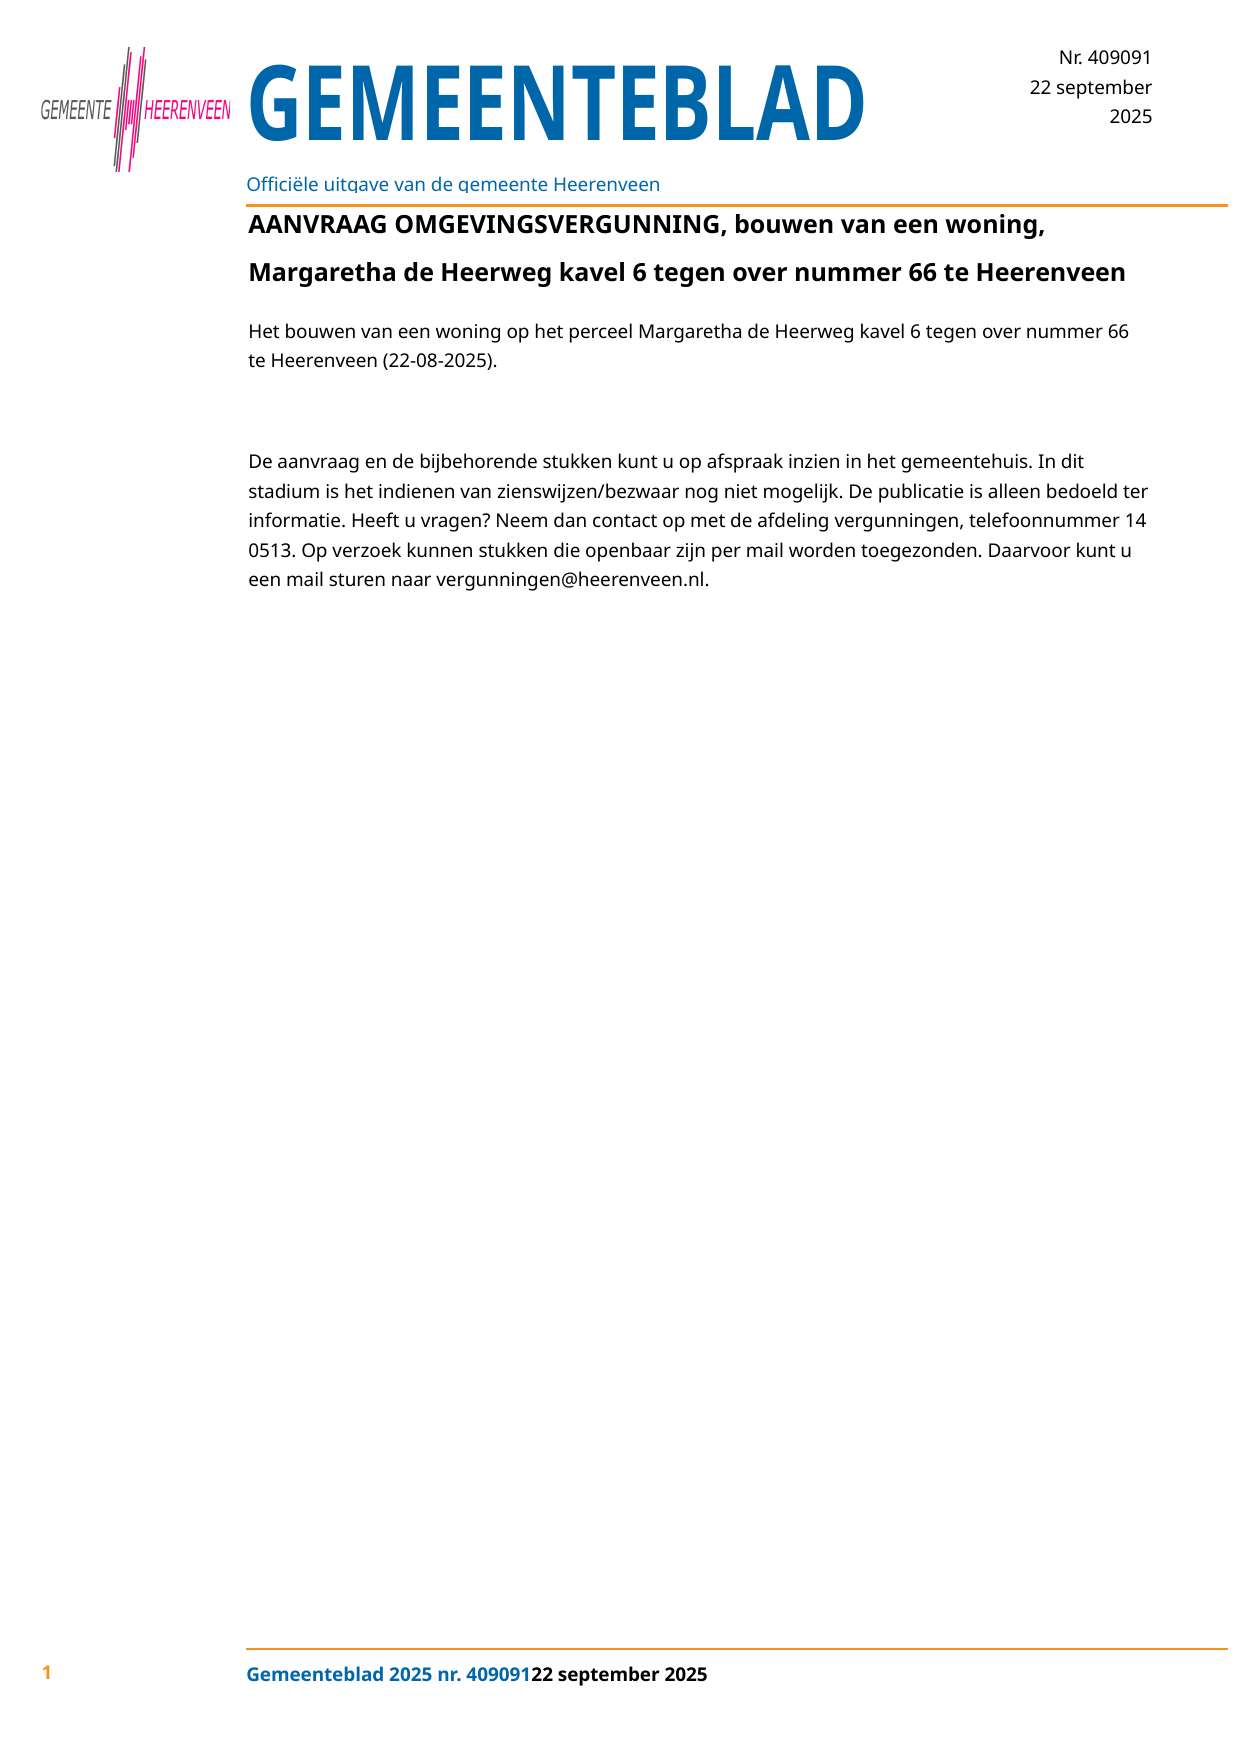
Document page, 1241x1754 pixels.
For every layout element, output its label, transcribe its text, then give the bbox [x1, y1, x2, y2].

text Het bouwen van een woning op het perceel Margaretha de Heerweg kavel 6 tegen over nummer 66 te Heerenveen (22-08-2025). [248, 318, 1152, 373]
text AANVRAAG OMGEVINGSVERGUNNING, bouwen van een woning, Margaretha de Heerweg kavel 6 tegen over nummer 66 te Heerenveen [248, 207, 1152, 288]
text De aanvraag en de bijbehorende stukken kunt u op afspraak inzien in het gemeentehuis. In dit stadium is het indienen van zienswijzen/bezwaar nog niet mogelijk. De publicatie is alleen bedoeld ter informatie. Heeft u vragen? Neem dan contact op met de afdeling vergunningen, telefoonnummer 14 0513. Op verzoek kunnen stukken die openbaar zijn per mail worden toegezonden. Daarvoor kunt u een mail sturen naar vergunningen@heerenveen.nl. [248, 448, 1152, 592]
picture [41, 47, 231, 172]
